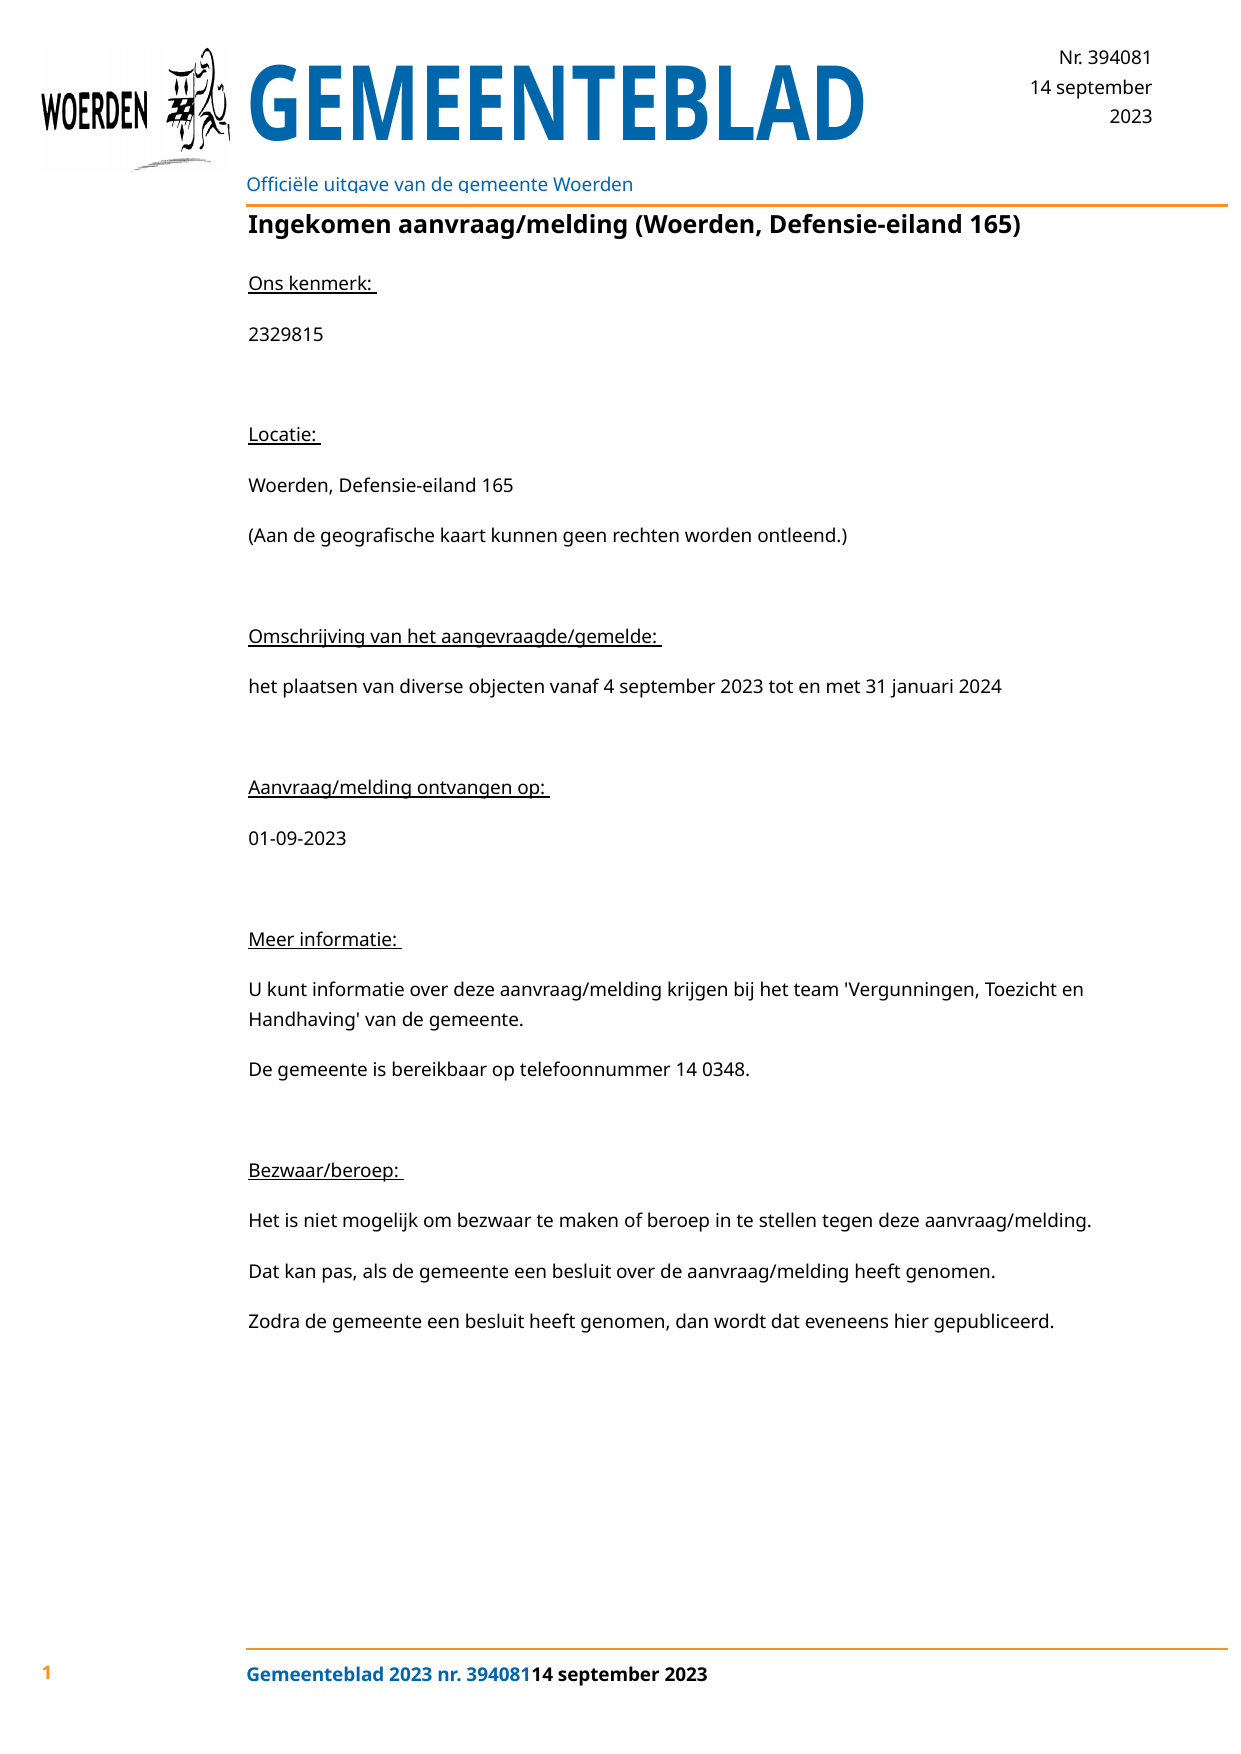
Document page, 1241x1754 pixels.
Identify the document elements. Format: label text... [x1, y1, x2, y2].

text Zodra de gemeente een besluit heeft genomen, dan wordt dat eveneens hier gepubliceerd. [248, 1308, 1152, 1334]
text Het is niet mogelijk om bezwaar te maken of beroep in te stellen tegen deze aanvraag/melding. [248, 1207, 1152, 1233]
text Omschrijving van het aangevraagde/gemelde: [248, 623, 1152, 649]
picture [41, 47, 231, 172]
text Locatie: [248, 422, 1152, 447]
text Meer informatie: [248, 926, 1152, 951]
text Ingekomen aanvraag/melding (Woerden, Defensie-eiland 165) [248, 207, 1152, 241]
text Woerden, Defensie-eiland 165 [248, 472, 1152, 498]
text Dat kan pas, als de gemeente een besluit over de aanvraag/melding heeft genomen. [248, 1258, 1152, 1283]
text 01-09-2023 [248, 825, 1152, 851]
text Bezwaar/beroep: [248, 1157, 1152, 1183]
text De gemeente is bereikbaar op telefoonnummer 14 0348. [248, 1056, 1152, 1082]
text U kunt informatie over deze aanvraag/melding krijgen bij het team 'Vergunningen, Toezicht en Handhaving' van de gemeente. [248, 976, 1152, 1031]
text Aanvraag/melding ontvangen op: [248, 774, 1152, 800]
text (Aan de geografische kaart kunnen geen rechten worden ontleend.) [248, 522, 1152, 548]
text het plaatsen van diverse objecten vanaf 4 september 2023 tot en met 31 januari 2024 [248, 674, 1152, 699]
text Ons kenmerk: [248, 270, 1152, 296]
text 2329815 [248, 321, 1152, 346]
